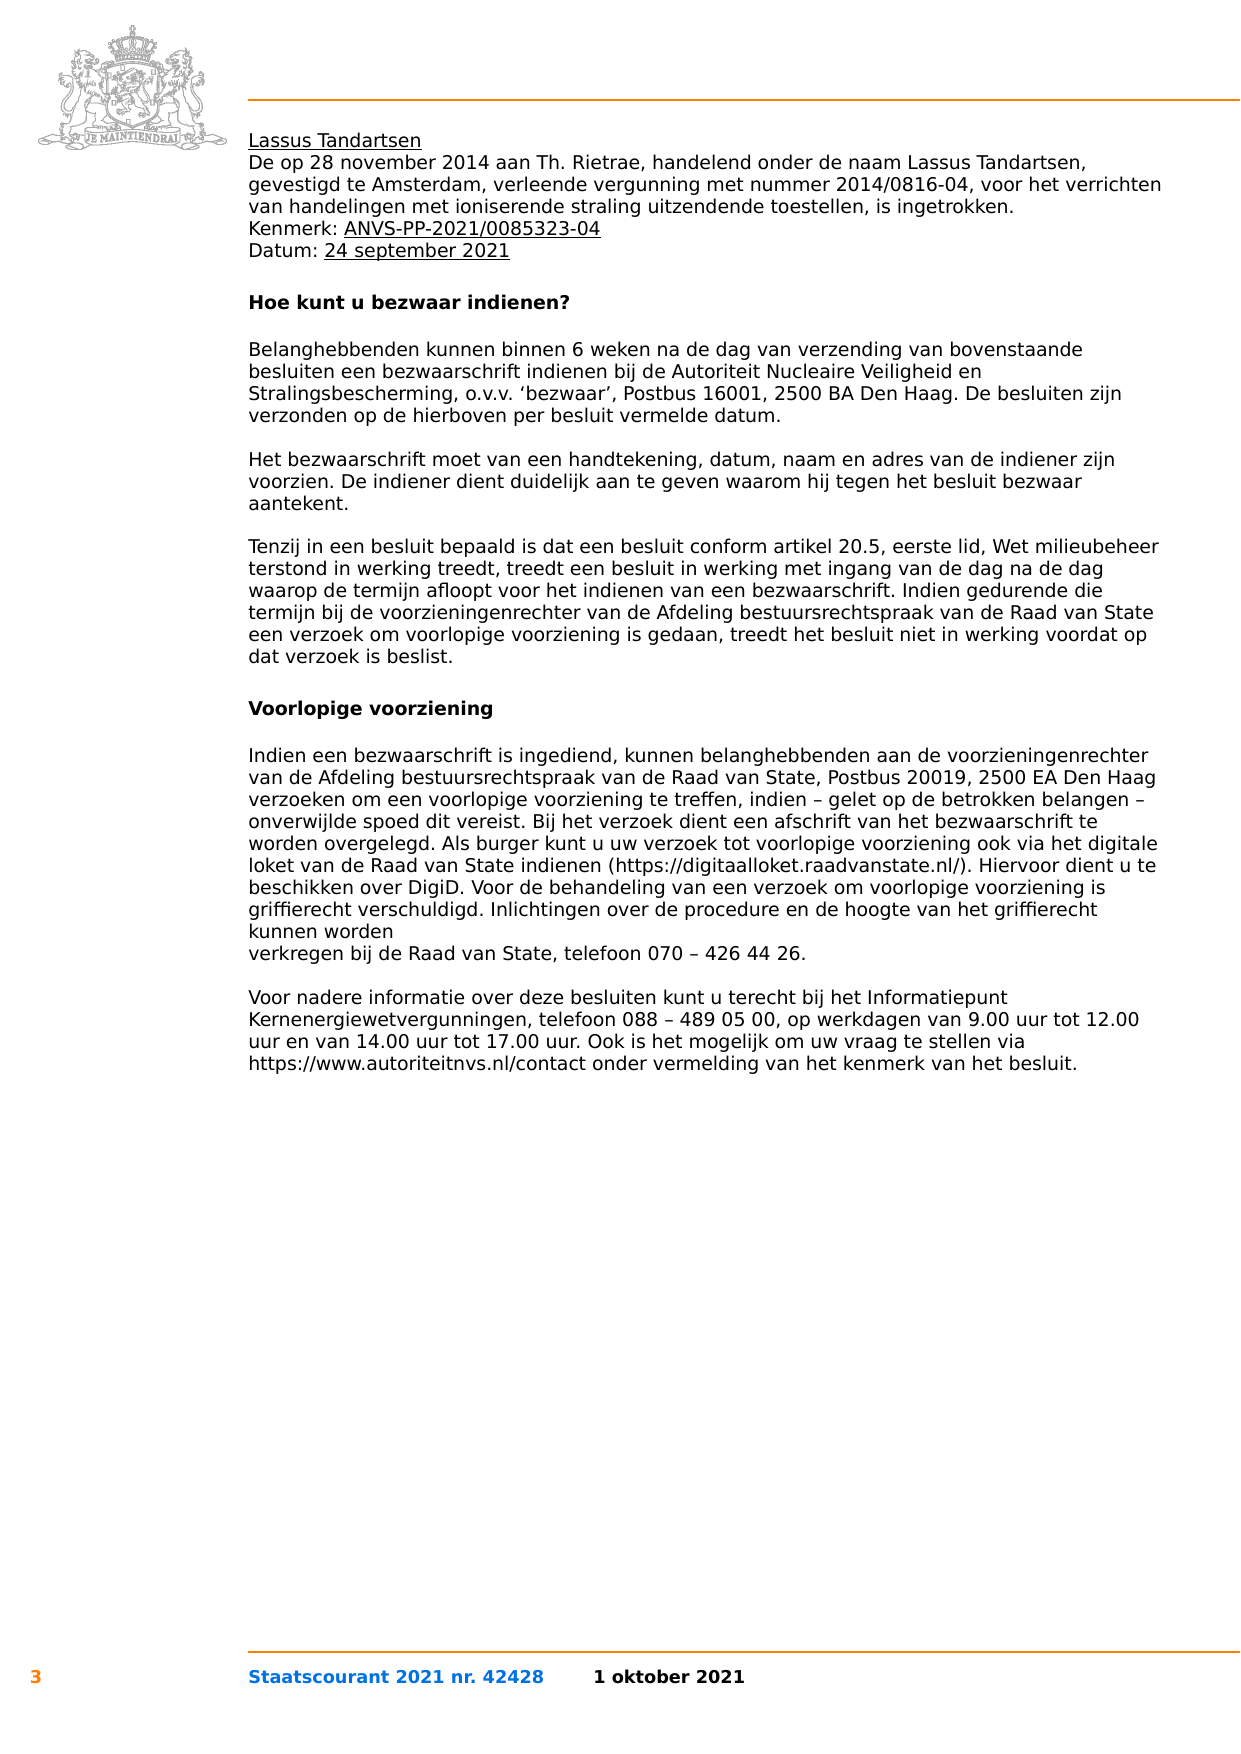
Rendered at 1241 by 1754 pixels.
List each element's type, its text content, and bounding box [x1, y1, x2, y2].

text verkregen bij de Raad van State, telefoon 070 – 426 44 26. [248, 943, 1163, 965]
subtitle Hoe kunt u bezwaar indienen? [248, 292, 1163, 314]
text De op 28 november 2014 aan Th. Rietrae, handelend onder de naam Lassus Tandartsen, gevestigd te Amsterdam, verleende vergunning met nummer 2014/0816-04, voor het verrichten van handelingen met ioniserende straling uitzendende toestellen, is ingetrokken. [248, 152, 1163, 218]
text Het bezwaarschrift moet van een handtekening, datum, naam en adres van de indiener zijn voorzien. De indiener dient duidelijk aan te geven waarom hij tegen het besluit bezwaar aantekent. [248, 448, 1163, 514]
text Indien een bezwaarschrift is ingediend, kunnen belanghebbenden aan de voorzieningenrechter van de Afdeling bestuursrechtspraak van de Raad van State, Postbus 20019, 2500 EA Den Haag verzoeken om een voorlopige voorziening te treffen, indien – gelet op de betrokken belangen – onverwijlde spoed dit vereist. Bij het verzoek dient een afschrift van het bezwaarschrift te worden overgelegd. Als burger kunt u uw verzoek tot voorlopige voorziening ook via het digitale loket van de Raad van State indienen (https://digitaalloket.raadvanstate.nl/). Hiervoor dient u te beschikken over DigiD. Voor de behandeling van een verzoek om voorlopige voorziening is griffierecht verschuldigd. Inlichtingen over de procedure en de hoogte van het griffierecht kunnen worden [248, 745, 1163, 943]
text Datum: 24 september 2021 [248, 240, 1163, 262]
text Belanghebbenden kunnen binnen 6 weken na de dag van verzending van bovenstaande besluiten een bezwaarschrift indienen bij de Autoriteit Nucleaire Veiligheid en Stralingsbescherming, o.v.v. ‘bezwaar’, Postbus 16001, 2500 BA Den Haag. De besluiten zijn verzonden op de hierboven per besluit vermelde datum. [248, 339, 1163, 427]
text Voor nadere informatie over deze besluiten kunt u terecht bij het Informatiepunt Kernenergiewetvergunningen, telefoon 088 – 489 05 00, op werkdagen van 9.00 uur tot 12.00 uur en van 14.00 uur tot 17.00 uur. Ook is het mogelijk om uw vraag te stellen via https://www.autoriteitnvs.nl/contact onder vermelding van het kenmerk van het besluit. [248, 987, 1163, 1075]
text Lassus Tandartsen [248, 130, 1163, 152]
text Kenmerk: ANVS-PP-2021/0085323-04 [248, 218, 1163, 240]
subtitle Voorlopige voorziening [248, 698, 1163, 720]
text Tenzij in een besluit bepaald is dat een besluit conform artikel 20.5, eerste lid, Wet milieubeheer terstond in werking treedt, treedt een besluit in werking met ingang van de dag na de dag waarop de termijn afloopt voor het indienen van een bezwaarschrift. Indien gedurende die termijn bij de voorzieningenrechter van de Afdeling bestuursrechtspraak van de Raad van State een verzoek om voorlopige voorziening is gedaan, treedt het besluit niet in werking voordat op dat verzoek is beslist. [248, 536, 1163, 668]
picture [38, 25, 227, 150]
